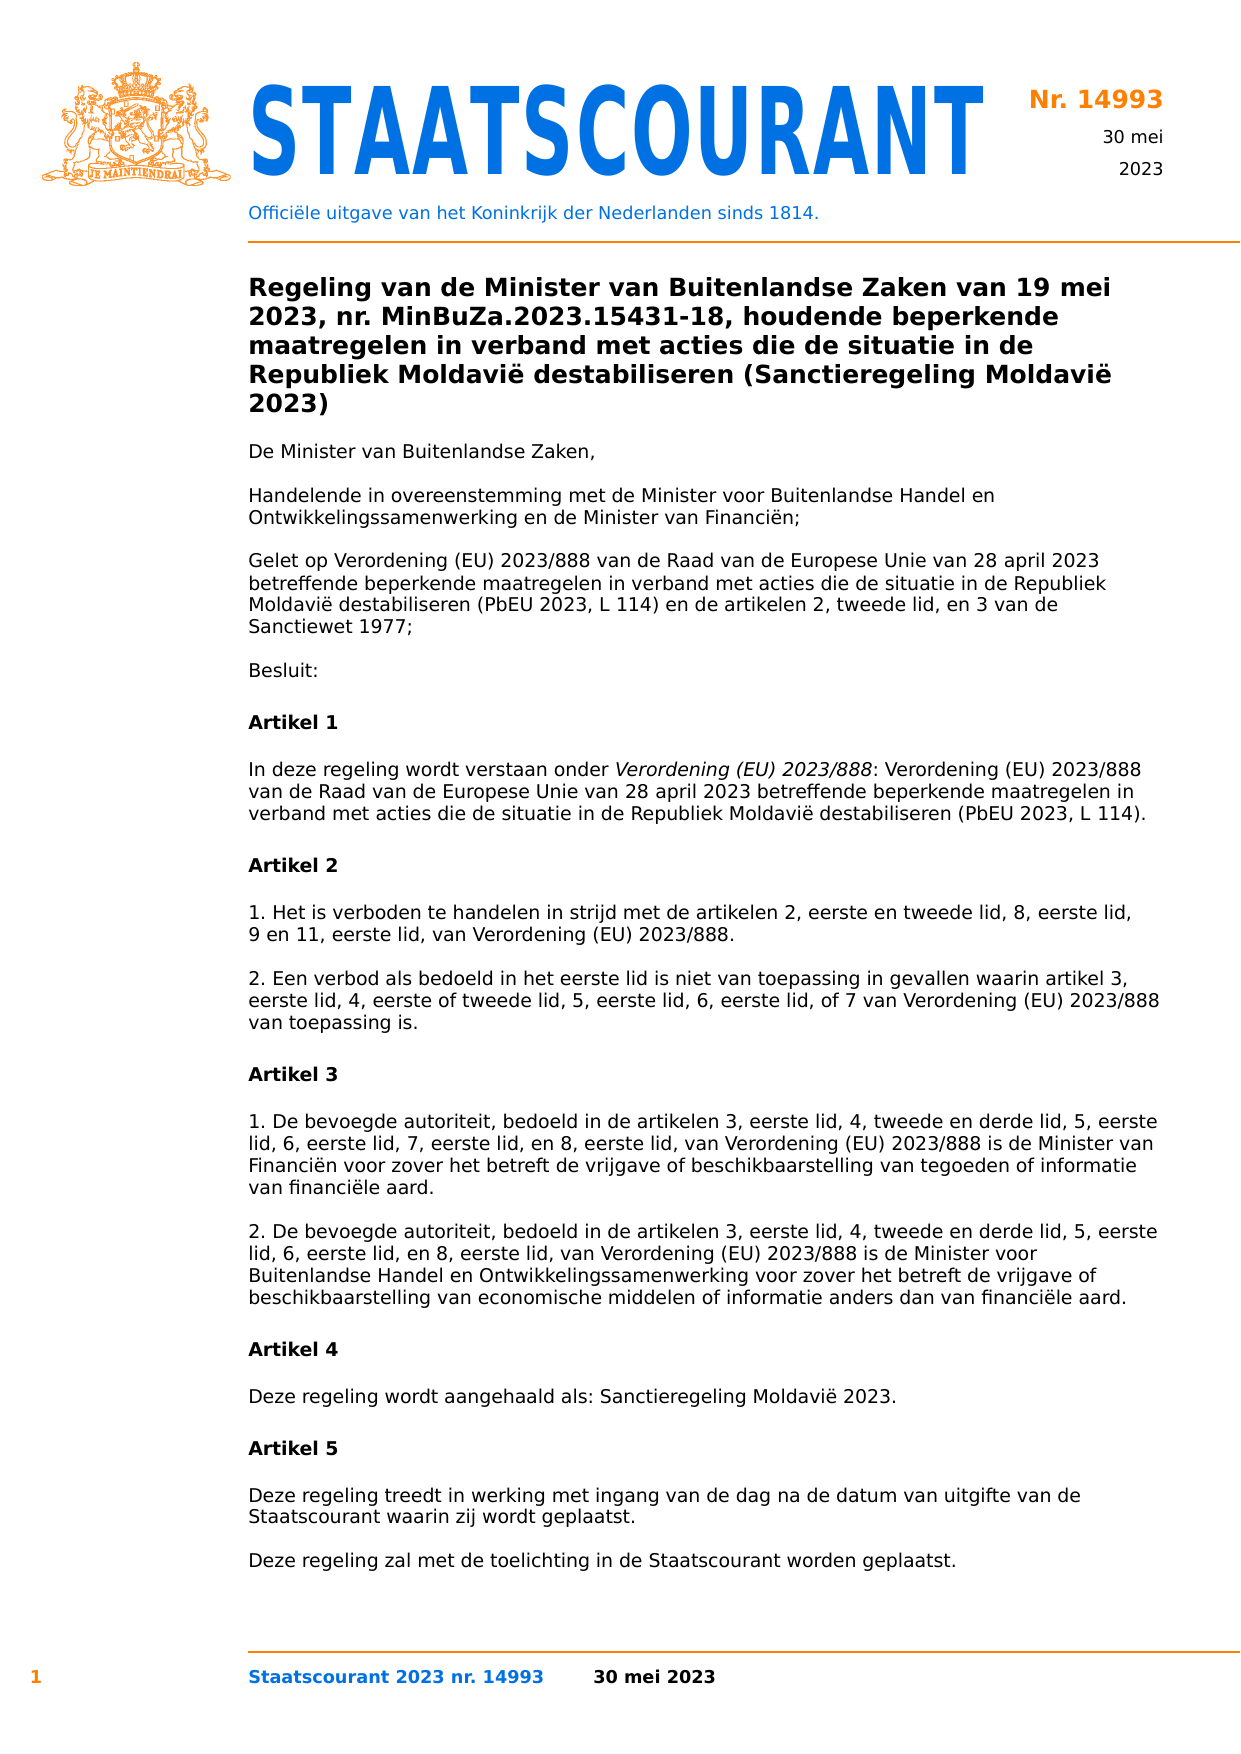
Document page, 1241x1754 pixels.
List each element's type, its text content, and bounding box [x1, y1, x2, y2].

subtitle Artikel 5 [248, 1437, 1163, 1459]
subtitle Artikel 3 [248, 1064, 1163, 1086]
text De Minister van Buitenlandse Zaken, [248, 441, 1163, 463]
text 2. De bevoegde autoriteit, bedoeld in de artikelen 3, eerste lid, 4, tweede en derde lid, 5, eerste lid, 6, eerste lid, en 8, eerste lid, van Verordening (EU) 2023/888 is de Minister voor Buitenlandse Handel en Ontwikkelingssamenwerking voor zover het betreft de vrijgave of beschikbaarstelling van economische middelen of informatie anders dan van financiële aard. [248, 1221, 1163, 1308]
subtitle Artikel 4 [248, 1338, 1163, 1361]
table_cell 30 mei [998, 121, 1240, 153]
picture [41, 62, 231, 186]
table_header STAATSCOURANT [248, 62, 998, 203]
text Handelende in overeenstemming met de Minister voor Buitenlandse Handel en Ontwikkelingssamenwerking en de Minister van Financiën; [248, 484, 1163, 528]
table_cell Officiële uitgave van het Koninkrijk der Nederlanden sinds 1814. [248, 203, 1240, 241]
table_header Nr. 14993 [998, 62, 1240, 121]
subtitle Regeling van de Minister van Buitenlandse Zaken van 19 mei 2023, nr. MinBuZa.2023.15431-18, houdende beperkende maatregelen in verband met acties die de situatie in de Republiek Moldavië destabiliseren (Sanctieregeling Moldavië 2023) [248, 273, 1163, 419]
text Besluit: [248, 660, 1163, 682]
text In deze regeling wordt verstaan onder Verordening (EU) 2023/888: Verordening (EU) 2023/888 van de Raad van de Europese Unie van 28 april 2023 betreffende beperkende maatregelen in verband met acties die de situatie in de Republiek Moldavië destabiliseren (PbEU 2023, L 114). [248, 759, 1163, 825]
table_cell 2023 [998, 153, 1240, 203]
text 1. Het is verboden te handelen in strijd met de artikelen 2, eerste en tweede lid, 8, eerste lid, 9 en 11, eerste lid, van Verordening (EU) 2023/888. [248, 902, 1163, 946]
subtitle Artikel 1 [248, 712, 1163, 734]
text 1. De bevoegde autoriteit, bedoeld in de artikelen 3, eerste lid, 4, tweede en derde lid, 5, eerste lid, 6, eerste lid, 7, eerste lid, en 8, eerste lid, van Verordening (EU) 2023/888 is de Minister van Financiën voor zover het betreft de vrijgave of beschikbaarstelling van tegoeden of informatie van financiële aard. [248, 1111, 1163, 1199]
text Deze regeling zal met de toelichting in de Staatscourant worden geplaatst. [248, 1550, 1163, 1572]
text 2. Een verbod als bedoeld in het eerste lid is niet van toepassing in gevallen waarin artikel 3, eerste lid, 4, eerste of tweede lid, 5, eerste lid, 6, eerste lid, of 7 van Verordening (EU) 2023/888 van toepassing is. [248, 968, 1163, 1034]
table_header [25, 62, 248, 241]
subtitle Artikel 2 [248, 855, 1163, 877]
text Gelet op Verordening (EU) 2023/888 van de Raad van de Europese Unie van 28 april 2023 betreffende beperkende maatregelen in verband met acties die de situatie in de Republiek Moldavië destabiliseren (PbEU 2023, L 114) en de artikelen 2, tweede lid, en 3 van de Sanctiewet 1977; [248, 550, 1163, 638]
text Deze regeling wordt aangehaald als: Sanctieregeling Moldavië 2023. [248, 1386, 1163, 1407]
text Deze regeling treedt in werking met ingang van de dag na de datum van uitgifte van de Staatscourant waarin zij wordt geplaatst. [248, 1484, 1163, 1528]
